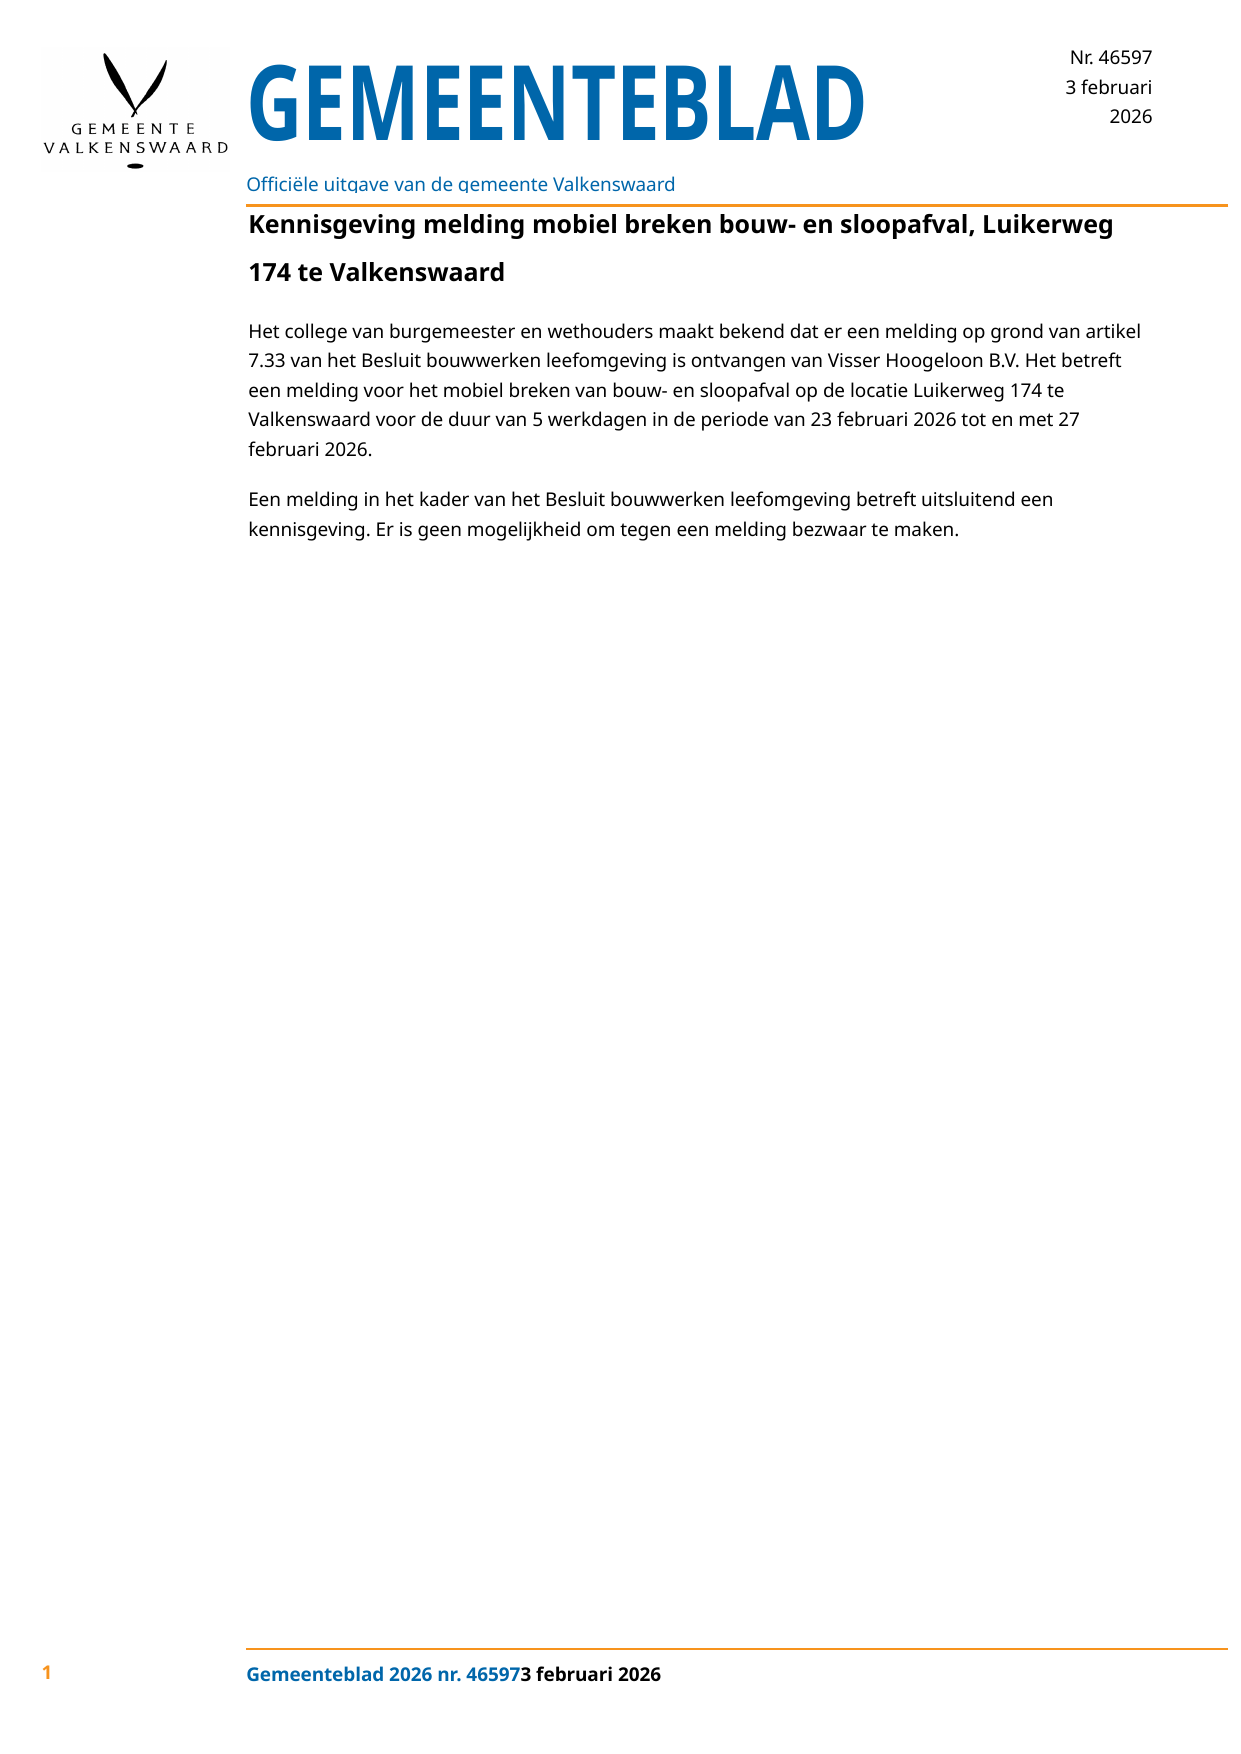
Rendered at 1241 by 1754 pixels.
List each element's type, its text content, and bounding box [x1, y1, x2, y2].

picture [41, 47, 231, 172]
text Een melding in het kader van het Besluit bouwwerken leefomgeving betreft uitsluitend een kennisgeving. Er is geen mogelijkheid om tegen een melding bezwaar te maken. [248, 487, 1152, 542]
text Kennisgeving melding mobiel breken bouw- en sloopafval, Luikerweg 174 te Valkenswaard [248, 207, 1152, 288]
text Het college van burgemeester en wethouders maakt bekend dat er een melding op grond van artikel 7.33 van het Besluit bouwwerken leefomgeving is ontvangen van Visser Hoogeloon B.V. Het betreft een melding voor het mobiel breken van bouw- en sloopafval op de locatie Luikerweg 174 te Valkenswaard voor de duur van 5 werkdagen in de periode van 23 februari 2026 tot en met 27 februari 2026. [248, 318, 1152, 462]
